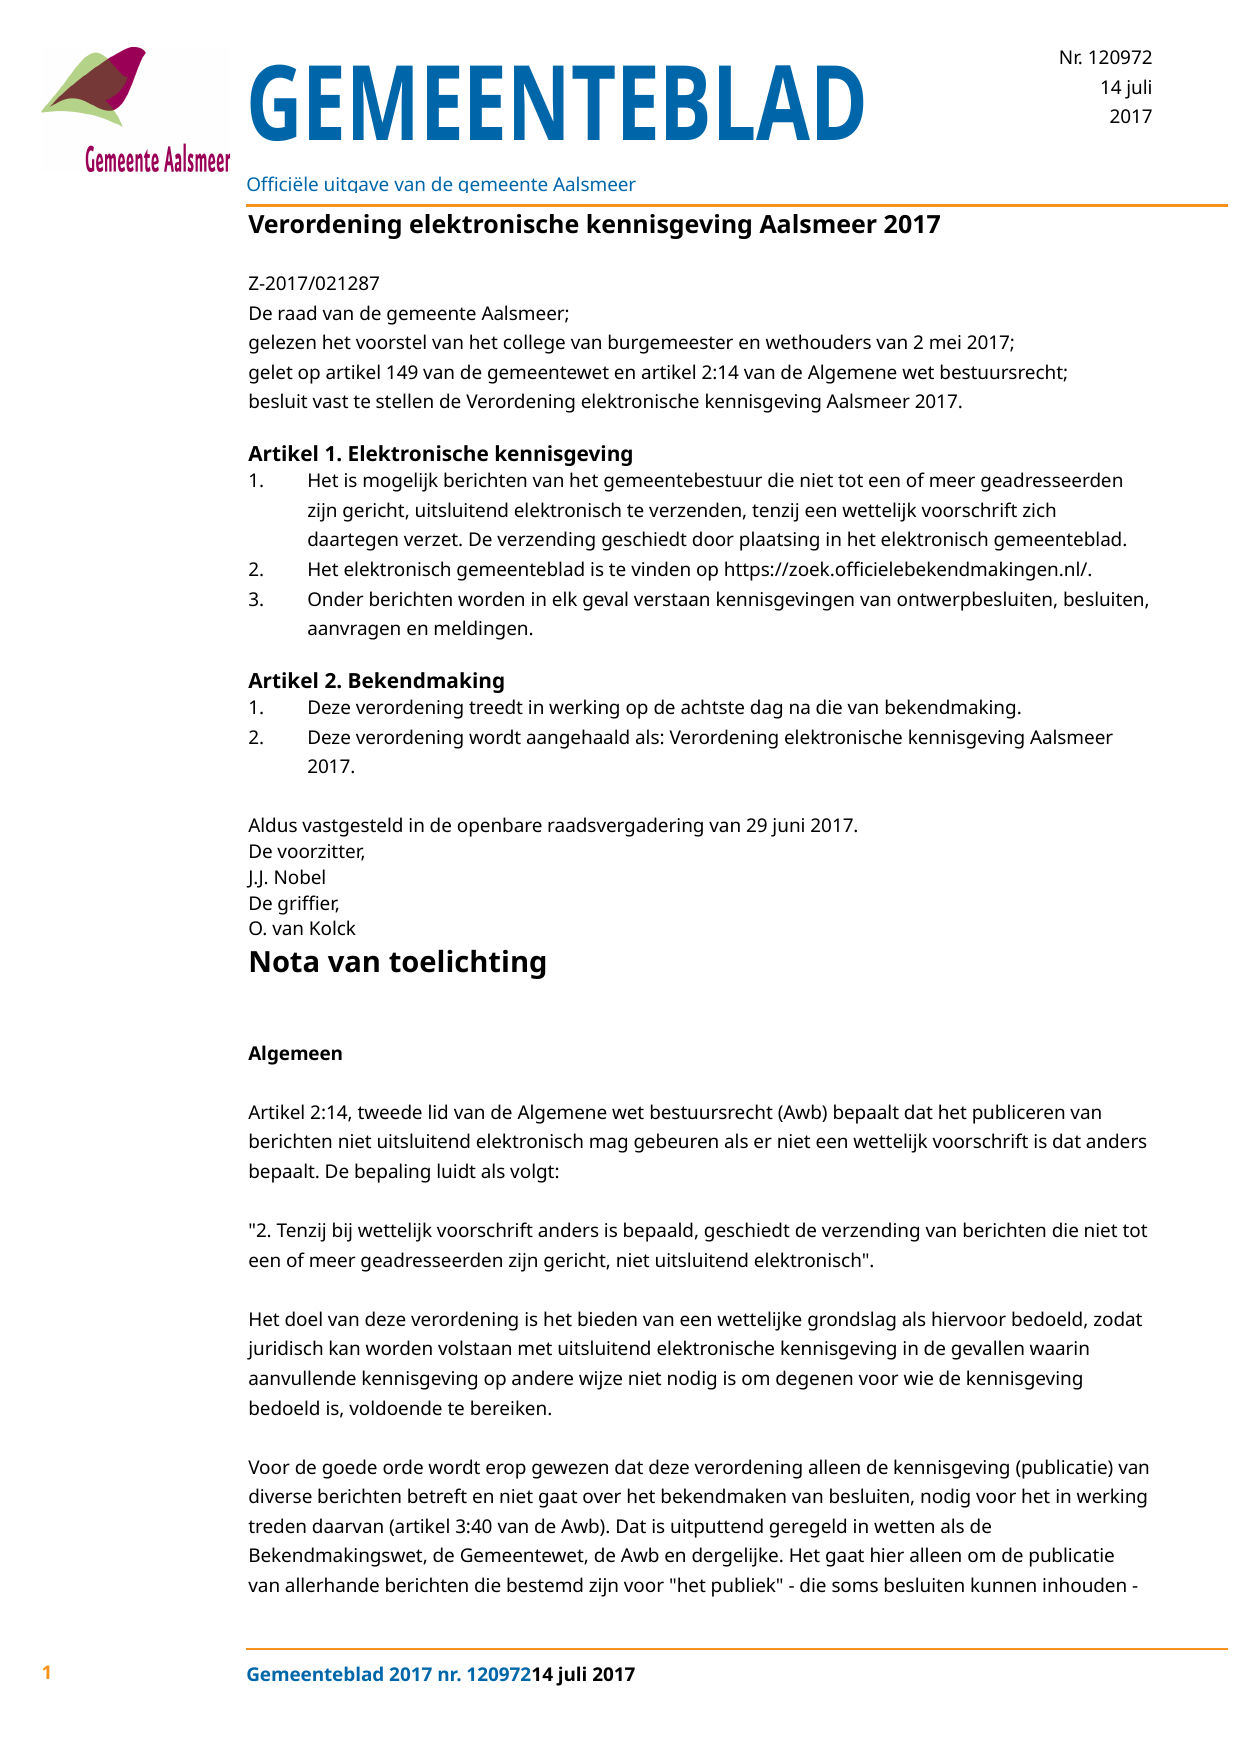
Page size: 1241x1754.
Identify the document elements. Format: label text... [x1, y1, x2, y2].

text J.J. Nobel [248, 864, 1152, 890]
text O. van Kolck [248, 916, 1152, 941]
text Nota van toelichting [248, 941, 1152, 981]
text Het doel van deze verordening is het bieden van een wettelijke grondslag als hiervoor bedoeld, zodat juridisch kan worden volstaan met uitsluitend elektronische kennisgeving in de gevallen waarin aanvullende kennisgeving op andere wijze niet nodig is om degenen voor wie de kennisgeving bedoeld is, voldoende te bereiken. [248, 1306, 1152, 1420]
list Het elektronisch gemeenteblad is te vinden op https://zoek.officielebekendmakingen.nl/. [248, 556, 1152, 582]
text gelet op artikel 149 van de gemeentewet en artikel 2:14 van de Algemene wet bestuursrecht; [248, 359, 1152, 385]
text Artikel 1. Elektronische kennisgeving [248, 439, 1152, 467]
list Onder berichten worden in elk geval verstaan kennisgevingen van ontwerpbesluiten, besluiten, aanvragen en meldingen. [248, 586, 1152, 641]
text Z-2017/021287 [248, 270, 1152, 296]
list Deze verordening treedt in werking op de achtste dag na die van bekendmaking. [248, 694, 1152, 720]
text Aldus vastgesteld in de openbare raadsvergadering van 29 juni 2017. [248, 813, 1152, 838]
text Voor de goede orde wordt erop gewezen dat deze verordening alleen de kennisgeving (publicatie) van diverse berichten betreft en niet gaat over het bekendmaken van besluiten, nodig voor het in werking treden daarvan (artikel 3:40 van de Awb). Dat is uitputtend geregeld in wetten als de Bekendmakingswet, de Gemeentewet, de Awb en dergelijke. Het gaat hier alleen om de publicatie van allerhande berichten die bestemd zijn voor "het publiek" - die soms besluiten kunnen inhouden [248, 1454, 1152, 1598]
text De voorzitter, [248, 838, 1152, 864]
text De raad van de gemeente Aalsmeer; [248, 300, 1152, 326]
text gelezen het voorstel van het college van burgemeester en wethouders van 2 mei 2017; [248, 329, 1152, 355]
picture [41, 47, 231, 172]
text De griffier, [248, 890, 1152, 916]
text besluit vast te stellen de Verordening elektronische kennisgeving Aalsmeer 2017. [248, 389, 1152, 414]
text "2. Tenzij bij wettelijk voorschrift anders is bepaald, geschiedt de verzending van berichten die niet tot een of meer geadresseerden zijn gericht, niet uitsluitend elektronisch". [248, 1217, 1152, 1272]
text Algemeen [248, 1040, 1152, 1065]
text Artikel 2:14, tweede lid van de Algemene wet bestuursrecht (Awb) bepaalt dat het publiceren van berichten niet uitsluitend elektronisch mag gebeuren als er niet een wettelijk voorschrift is dat anders bepaalt. De bepaling luidt als volgt: [248, 1099, 1152, 1184]
text Artikel 2. Bekendmaking [248, 666, 1152, 694]
list Deze verordening wordt aangehaald als: Verordening elektronische kennisgeving Aalsmeer 2017. [248, 724, 1152, 779]
list Het is mogelijk berichten van het gemeentebestuur die niet tot een of meer geadresseerden zijn gericht, uitsluitend elektronisch te verzenden, tenzij een wettelijk voorschrift zich daartegen verzet. De verzending geschiedt door plaatsing in het elektronisch gemeenteblad. [248, 467, 1152, 552]
text Verordening elektronische kennisgeving Aalsmeer 2017 [248, 207, 1152, 241]
